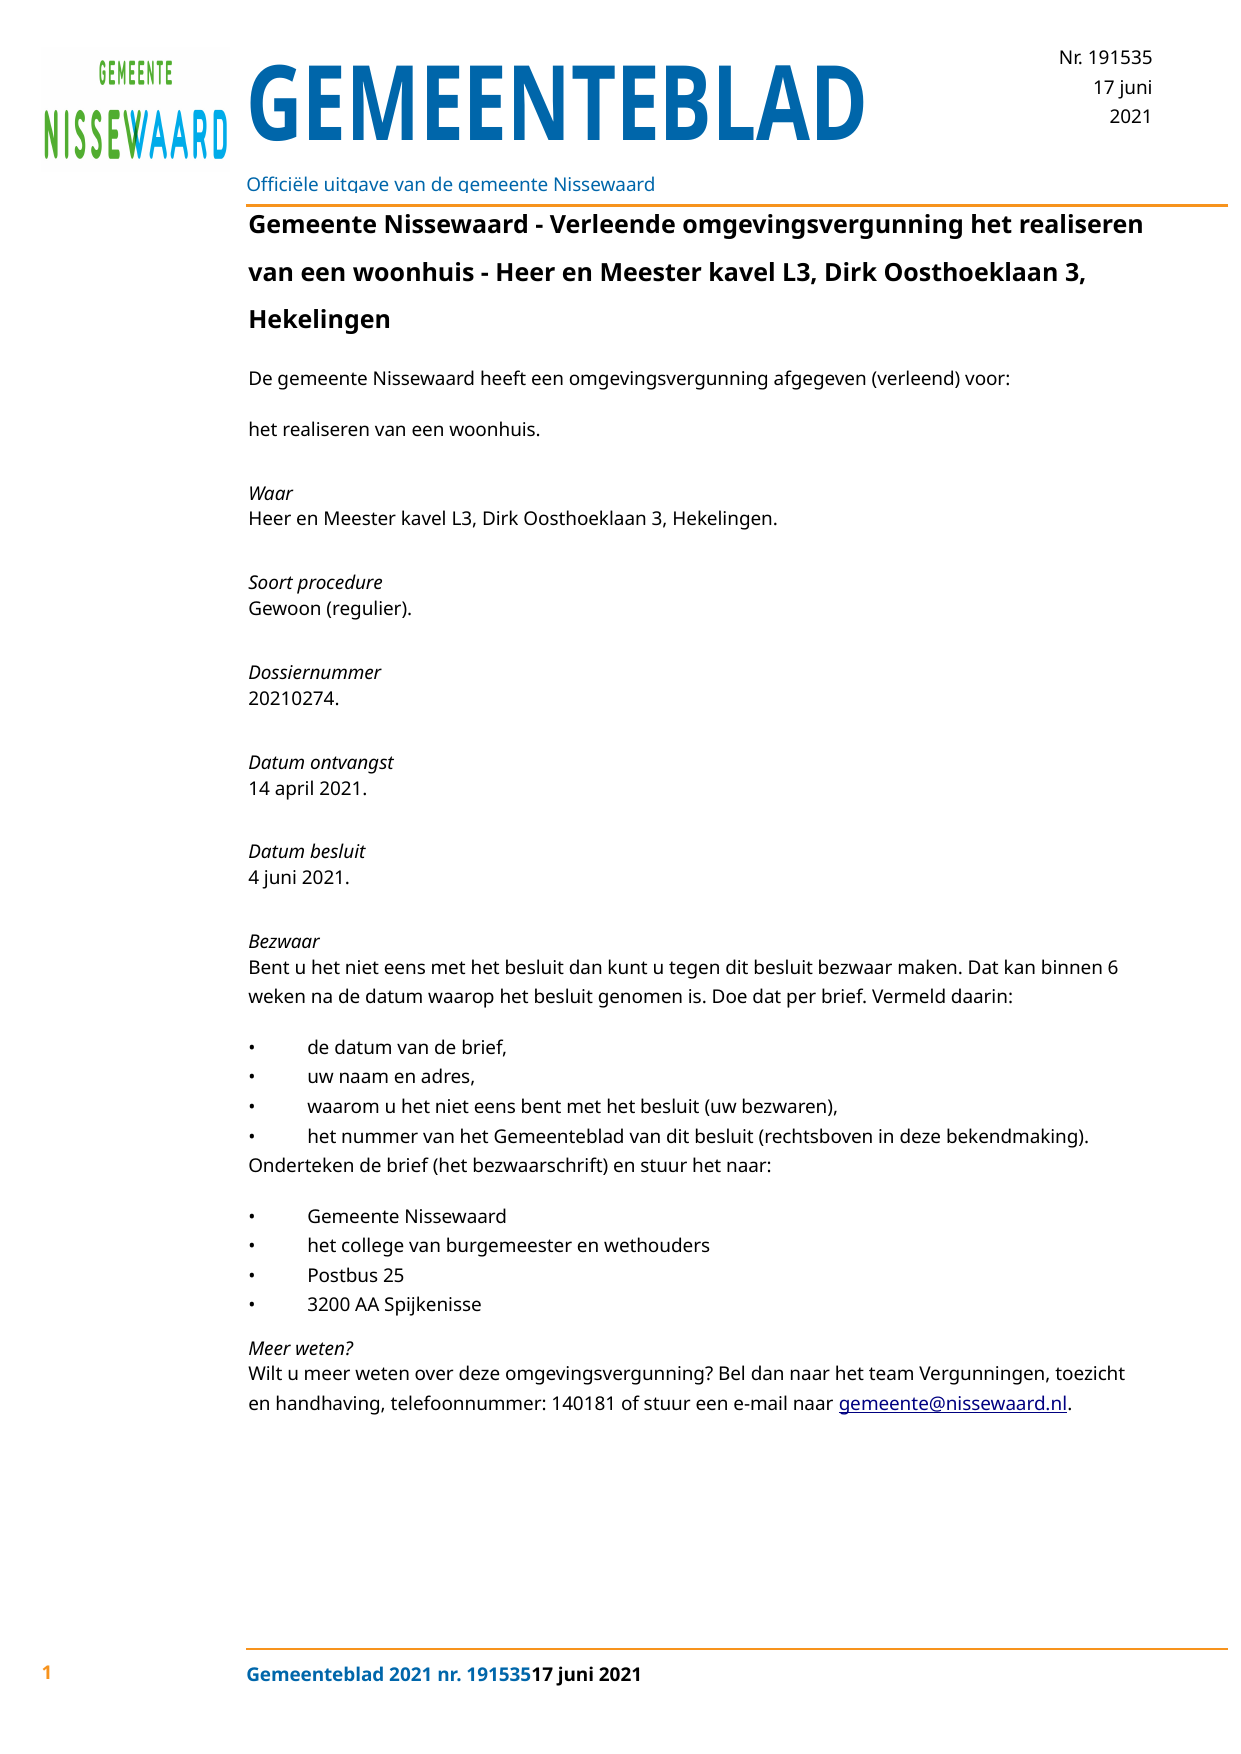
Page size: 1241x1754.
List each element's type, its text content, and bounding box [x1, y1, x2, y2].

text Onderteken de brief (het bezwaarschrift) en stuur het naar: [248, 1152, 1152, 1178]
text Bezwaar [248, 928, 1152, 954]
list waarom u het niet eens bent met het besluit (uw bezwaren), [248, 1093, 1152, 1119]
text Wilt u meer weten over deze omgevingsvergunning? Bel dan naar het team Vergunningen, toezicht en handhaving, telefoonnummer: 140181 of stuur een e-mail naar gemeente@nissewaard.nl. [248, 1360, 1152, 1416]
text Dossiernummer [248, 659, 1152, 685]
text Meer weten? [248, 1335, 1152, 1360]
list Gemeente Nissewaard [248, 1203, 1152, 1228]
text Heer en Meester kavel L3, Dirk Oosthoeklaan 3, Hekelingen. [248, 506, 1152, 531]
list Postbus 25 [248, 1262, 1152, 1288]
text Datum besluit [248, 839, 1152, 864]
list het college van burgemeester en wethouders [248, 1232, 1152, 1258]
text Waar [248, 480, 1152, 506]
picture [41, 47, 231, 172]
text De gemeente Nissewaard heeft een omgevingsvergunning afgegeven (verleend) voor: [248, 366, 1152, 391]
list 3200 AA Spijkenisse [248, 1292, 1152, 1317]
list het nummer van het Gemeenteblad van dit besluit (rechtsboven in deze bekendmaking). [248, 1123, 1152, 1148]
text 4 juni 2021. [248, 864, 1152, 890]
text Soort procedure [248, 569, 1152, 595]
text het realiseren van een woonhuis. [248, 416, 1152, 442]
text Gemeente Nissewaard - Verleende omgevingsvergunning het realiseren van een woonhuis - Heer en Meester kavel L3, Dirk Oosthoeklaan 3, Hekelingen [248, 207, 1152, 336]
text 14 april 2021. [248, 775, 1152, 800]
text 20210274. [248, 685, 1152, 711]
list de datum van de brief, [248, 1034, 1152, 1060]
text Gewoon (regulier). [248, 595, 1152, 621]
list uw naam en adres, [248, 1064, 1152, 1089]
text Datum ontvangst [248, 749, 1152, 775]
text Bent u het niet eens met het besluit dan kunt u tegen dit besluit bezwaar maken. Dat kan binnen 6 weken na de datum waarop het besluit genomen is. Doe dat per brief. Vermeld daarin: [248, 954, 1152, 1009]
